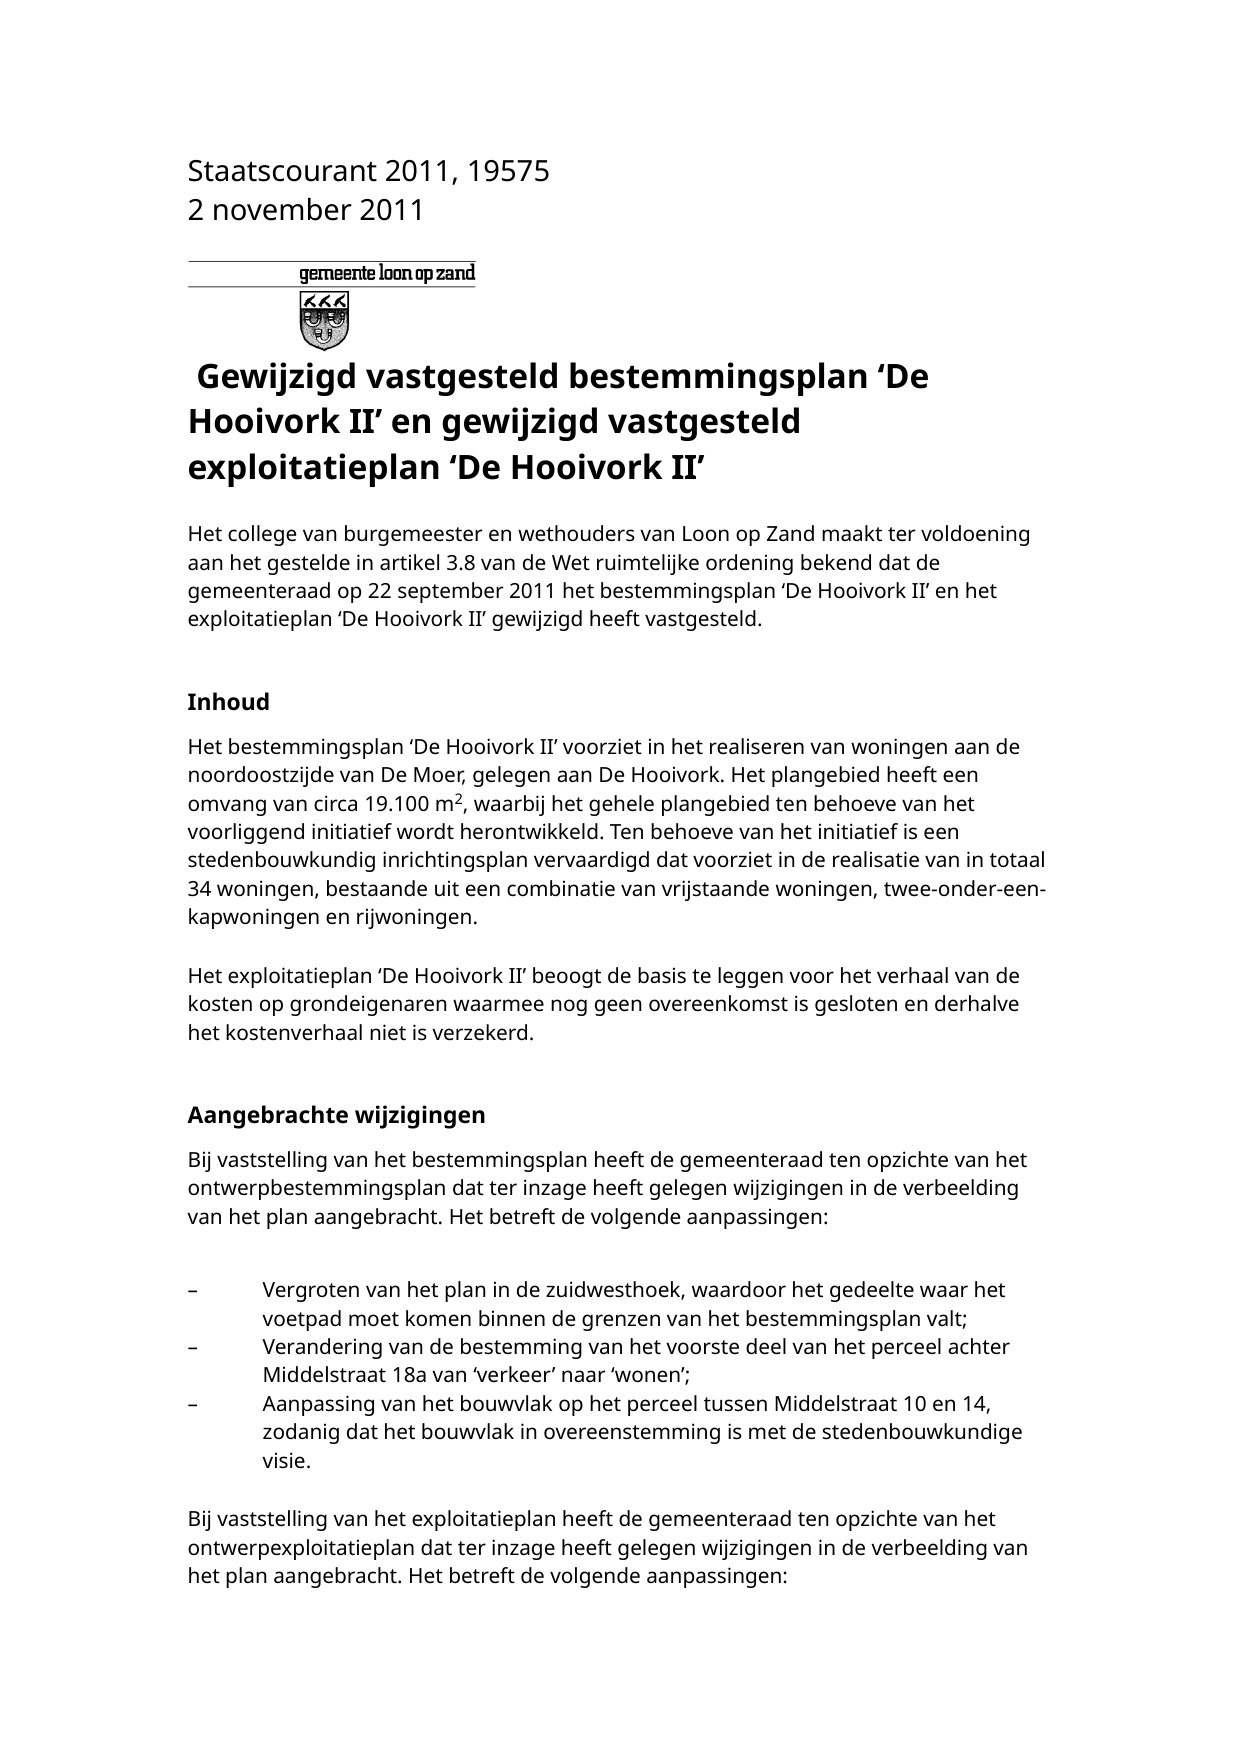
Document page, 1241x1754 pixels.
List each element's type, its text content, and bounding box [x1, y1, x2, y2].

list Vergroten van het plan in de zuidwesthoek, waardoor het gedeelte waar het voetpad moet komen binnen de grenzen van het bestemmingsplan valt; [187, 1275, 1053, 1332]
subtitle Gewijzigd vastgesteld bestemmingsplan ‘De Hooivork II’ en gewijzigd vastgesteld exploitatieplan ‘De Hooivork II’ [187, 271, 1053, 489]
list Aanpassing van het bouwvlak op het perceel tussen Middelstraat 10 en 14, zodanig dat het bouwvlak in overeenstemming is met de stedenbouwkundige visie. [187, 1389, 1053, 1474]
text Bij vaststelling van het bestemmingsplan heeft de gemeenteraad ten opzichte van het ontwerpbestemmingsplan dat ter inzage heeft gelegen wijzigingen in de verbeelding van het plan aangebracht. Het betreft de volgende aanpassingen: [187, 1145, 1053, 1230]
picture [187, 258, 477, 353]
text Het exploitatieplan ‘De Hooivork II’ beoogt de basis te leggen voor het verhaal van de kosten op grondeigenaren waarmee nog geen overeenkomst is gesloten en derhalve het kostenverhaal niet is verzekerd. [187, 961, 1053, 1046]
text Staatscourant 2011, 19575 [187, 150, 1053, 190]
text Het college van burgemeester en wethouders van Loon op Zand maakt ter voldoening aan het gestelde in artikel 3.8 van de Wet ruimtelijke ordening bekend dat de gemeenteraad op 22 september 2011 het bestemmingsplan ‘De Hooivork II’ en het exploitatieplan ‘De Hooivork II’ gewijzigd heeft vastgesteld. [187, 519, 1053, 633]
list Verandering van de bestemming van het voorste deel van het perceel achter Middelstraat 18a van ‘verkeer’ naar ‘wonen’; [187, 1332, 1053, 1389]
text Bij vaststelling van het exploitatieplan heeft de gemeenteraad ten opzichte van het ontwerpexploitatieplan dat ter inzage heeft gelegen wijzigingen in de verbeelding van het plan aangebracht. Het betreft de volgende aanpassingen: [187, 1504, 1053, 1589]
subtitle Aangebrachte wijzigingen [187, 1099, 1053, 1130]
text 2 november 2011 [187, 190, 1053, 229]
subtitle Inhoud [187, 686, 1053, 717]
text Het bestemmingsplan ‘De Hooivork II’ voorziet in het realiseren van woningen aan de noordoostzijde van De Moer, gelegen aan De Hooivork. Het plangebied heeft een omvang van circa 19.100 m2, waarbij het gehele plangebied ten behoeve van het voorliggend initiatief wordt herontwikkeld. Ten behoeve van het initiatief is een stedenbouwkundig inrichtingsplan vervaardigd dat voorziet in de realisatie van in totaal 34 woningen, bestaande uit een combinatie van vrijstaande woningen, twee-onder-een-kapwoningen en rijwoningen. [187, 732, 1053, 931]
